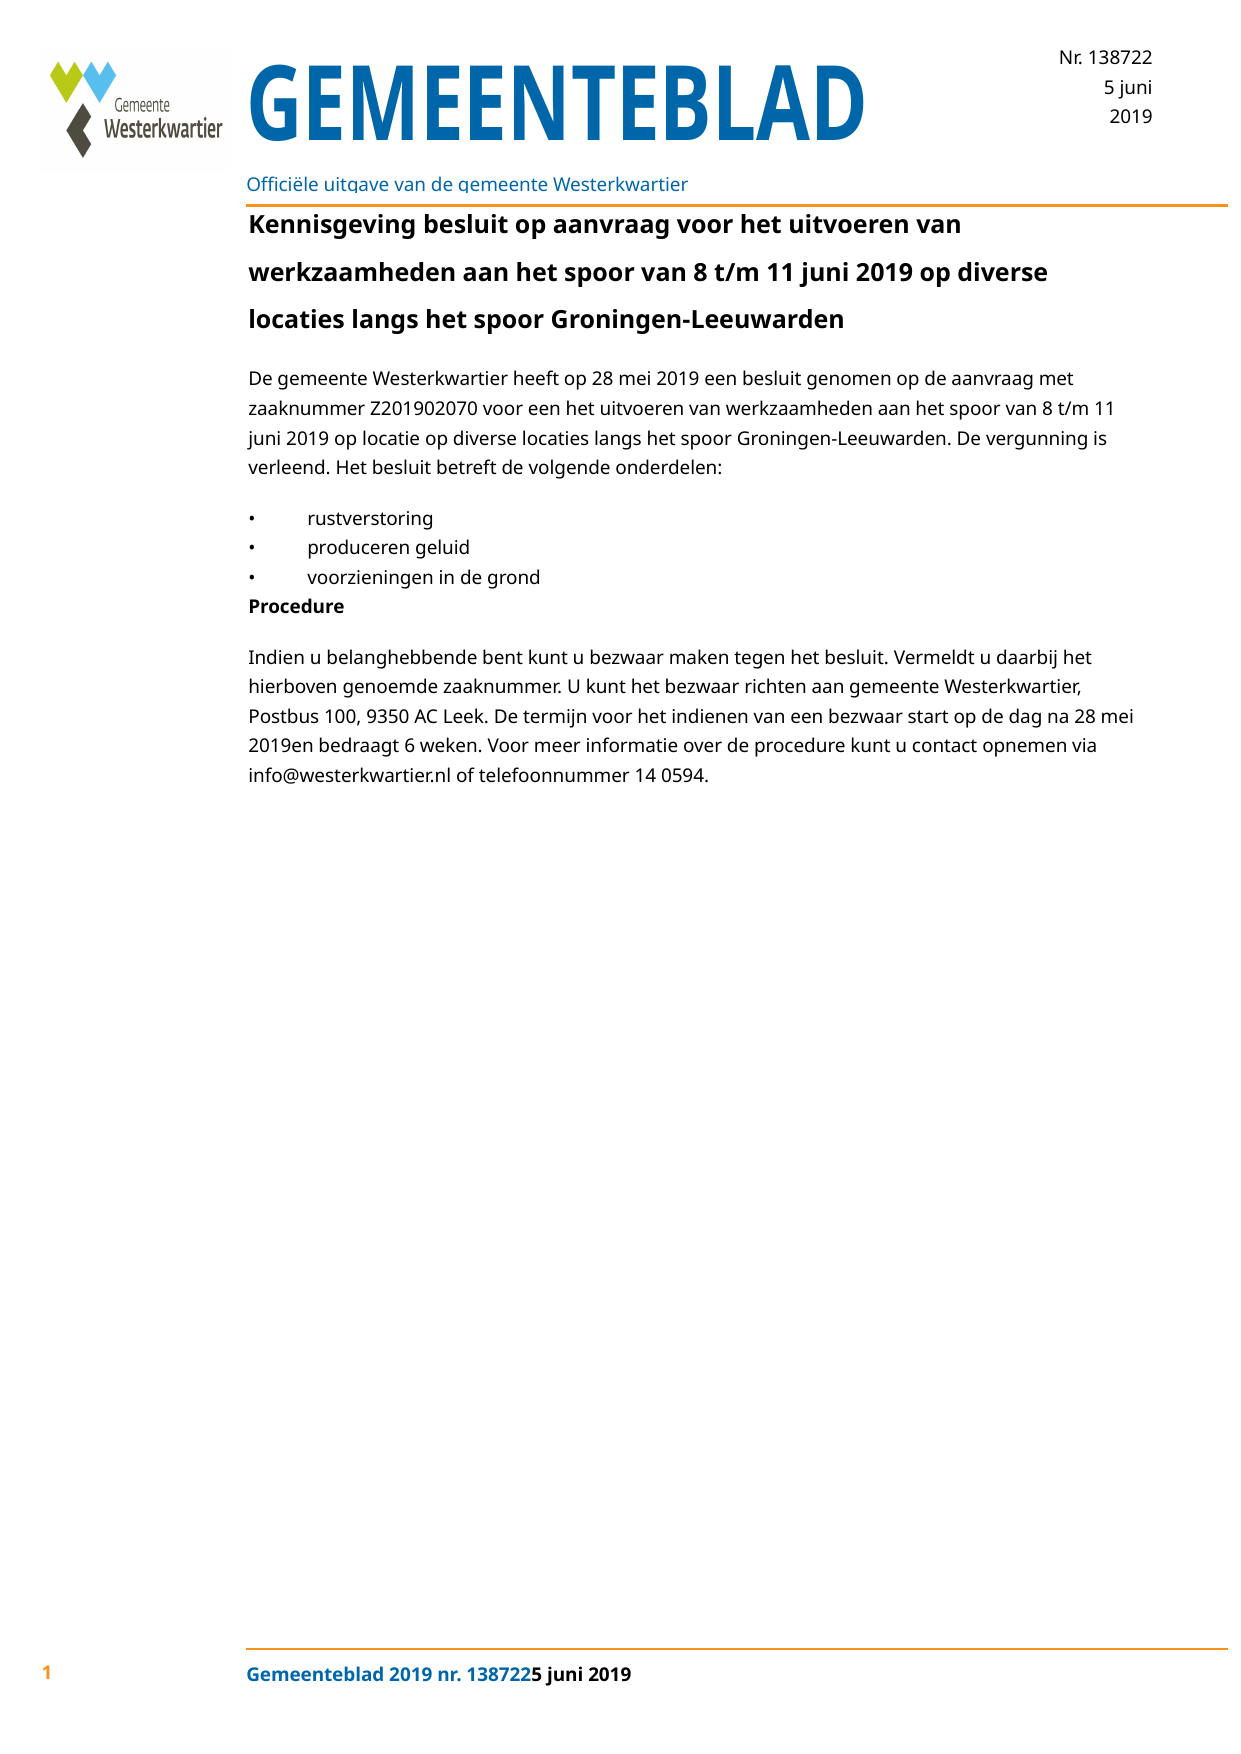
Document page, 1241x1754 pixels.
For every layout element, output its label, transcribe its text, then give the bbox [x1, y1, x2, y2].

text Kennisgeving besluit op aanvraag voor het uitvoeren van werkzaamheden aan het spoor van 8 t/m 11 juni 2019 op diverse locaties langs het spoor Groningen-Leeuwarden [248, 207, 1152, 336]
picture [41, 47, 231, 172]
text Procedure [248, 593, 1152, 619]
text Indien u belanghebbende bent kunt u bezwaar maken tegen het besluit. Vermeldt u daarbij het hierboven genoemde zaaknummer. U kunt het bezwaar richten aan gemeente Westerkwartier, Postbus 100, 9350 AC Leek. De termijn voor het indienen van een bezwaar start op de dag na 28 mei 2019en bedraagt 6 weken. Voor meer informatie over de procedure kunt u contact opnemen via info@westerkwartier.nl of telefoonnummer 14 0594. [248, 644, 1152, 788]
list voorzieningen in de grond [248, 564, 1152, 589]
list rustverstoring [248, 505, 1152, 530]
text De gemeente Westerkwartier heeft op 28 mei 2019 een besluit genomen op de aanvraag met zaaknummer Z201902070 voor een het uitvoeren van werkzaamheden aan het spoor van 8 t/m 11 juni 2019 op locatie op diverse locaties langs het spoor Groningen-Leeuwarden. De vergunning is verleend. Het besluit betreft de volgende onderdelen: [248, 366, 1152, 480]
list produceren geluid [248, 534, 1152, 560]
